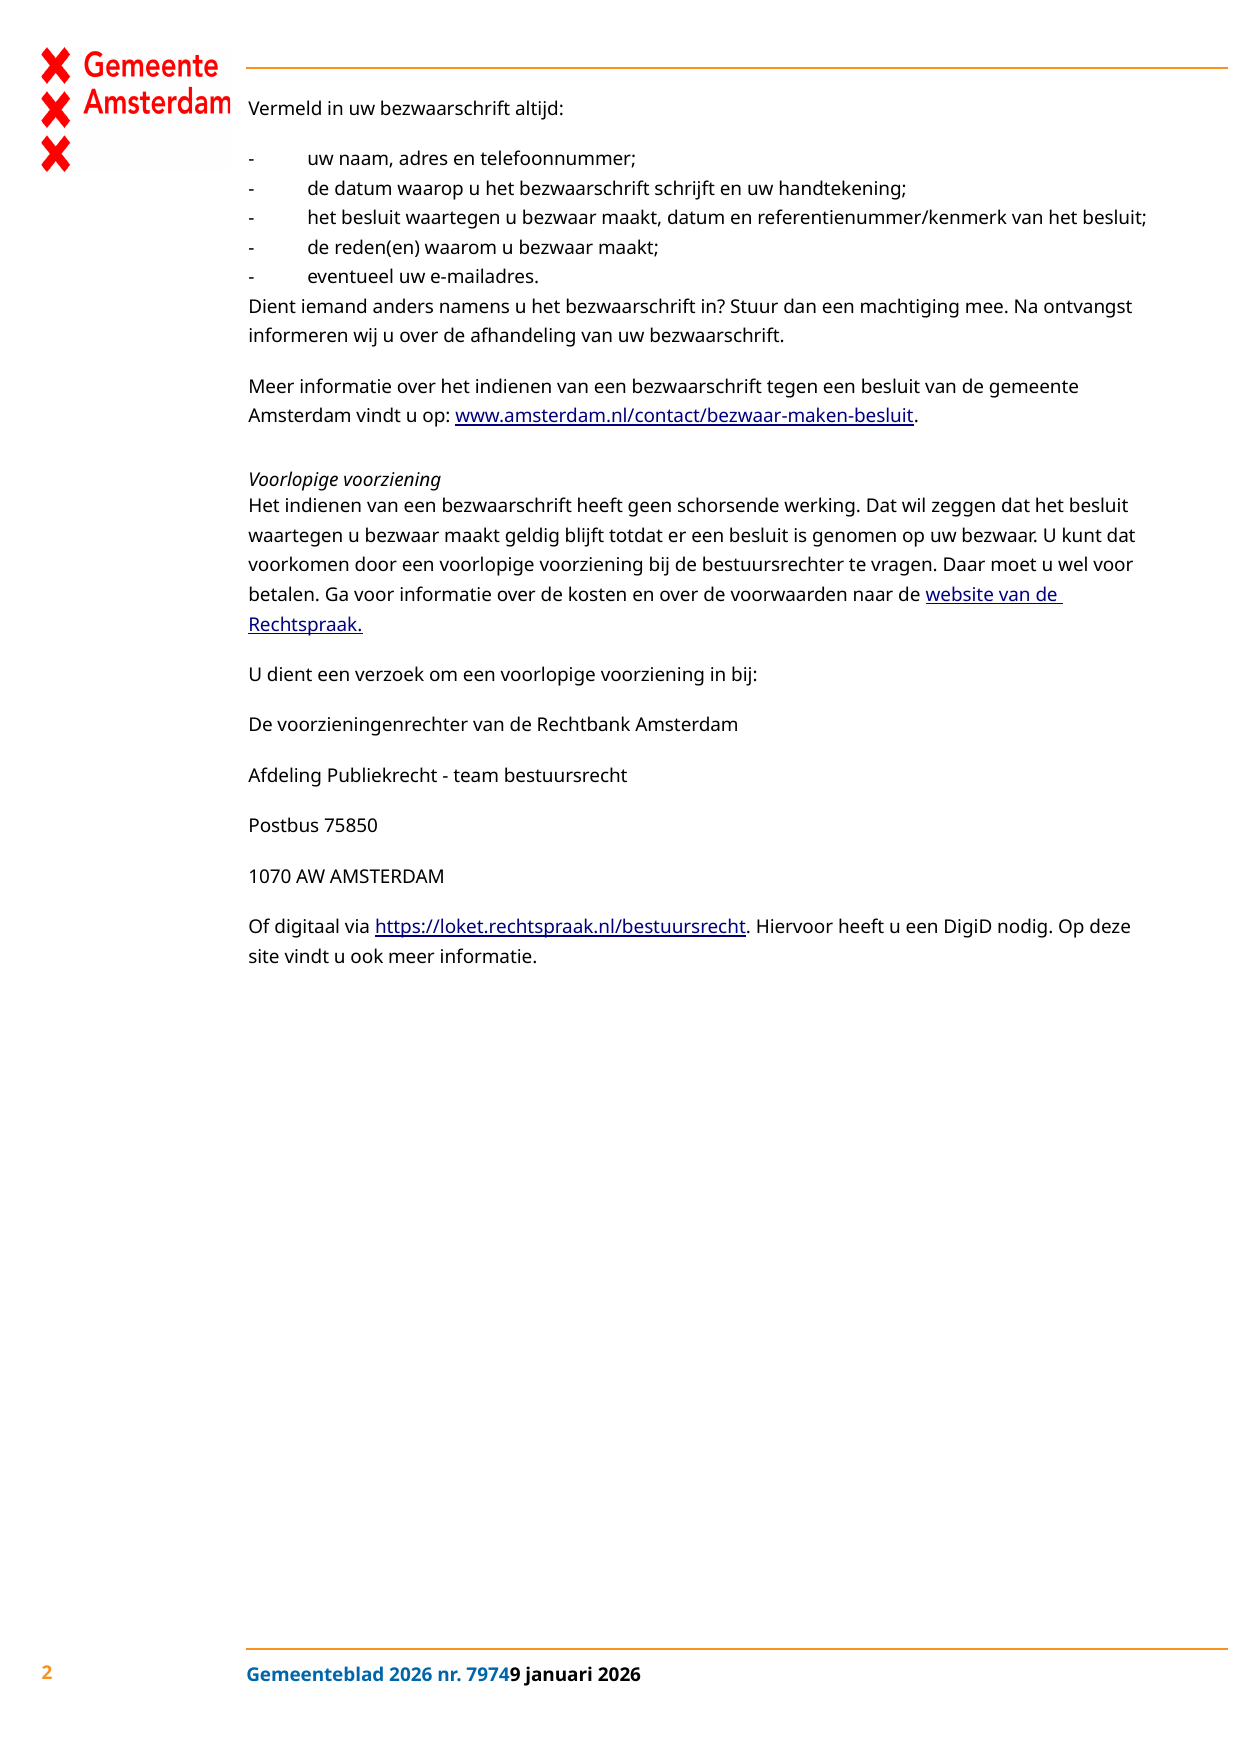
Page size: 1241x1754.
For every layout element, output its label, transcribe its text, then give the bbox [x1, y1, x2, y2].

text Voorlopige voorziening [248, 467, 1152, 492]
list eventueel uw e-mailadres. [248, 263, 1152, 289]
text 1070 AW AMSTERDAM [248, 863, 1152, 888]
list het besluit waartegen u bezwaar maakt, datum en referentienummer/kenmerk van het besluit; [248, 204, 1152, 230]
text Meer informatie over het indienen van een bezwaarschrift tegen een besluit van de gemeente Amsterdam vindt u op: www.amsterdam.nl/contact/bezwaar-maken-besluit. [248, 373, 1152, 428]
text Het indienen van een bezwaarschrift heeft geen schorsende werking. Dat wil zeggen dat het besluit waartegen u bezwaar maakt geldig blijft totdat er een besluit is genomen op uw bezwaar. U kunt dat voorkomen door een voorlopige voorziening bij de bestuursrechter te vragen. Daar moet u wel voor betalen. Ga voor informatie over de kosten en over de voorwaarden naar de website van de Rechtspraak. [248, 492, 1152, 636]
text Of digitaal via https://loket.rechtspraak.nl/bestuursrecht. Hiervoor heeft u een DigiD nodig. Op deze site vindt u ook meer informatie. [248, 913, 1152, 968]
text Vermeld in uw bezwaarschrift altijd: [248, 95, 1152, 121]
text Afdeling Publiekrecht - team bestuursrecht [248, 762, 1152, 788]
text Postbus 75850 [248, 812, 1152, 838]
text Dient iemand anders namens u het bezwaarschrift in? Stuur dan een machtiging mee. Na ontvangst informeren wij u over de afhandeling van uw bezwaarschrift. [248, 293, 1152, 348]
list de reden(en) waarom u bezwaar maakt; [248, 234, 1152, 260]
text De voorzieningenrechter van de Rechtbank Amsterdam [248, 712, 1152, 737]
picture [41, 47, 231, 172]
list uw naam, adres en telefoonnummer; [248, 145, 1152, 171]
list de datum waarop u het bezwaarschrift schrijft en uw handtekening; [248, 175, 1152, 201]
text U dient een verzoek om een voorlopige voorziening in bij: [248, 661, 1152, 687]
